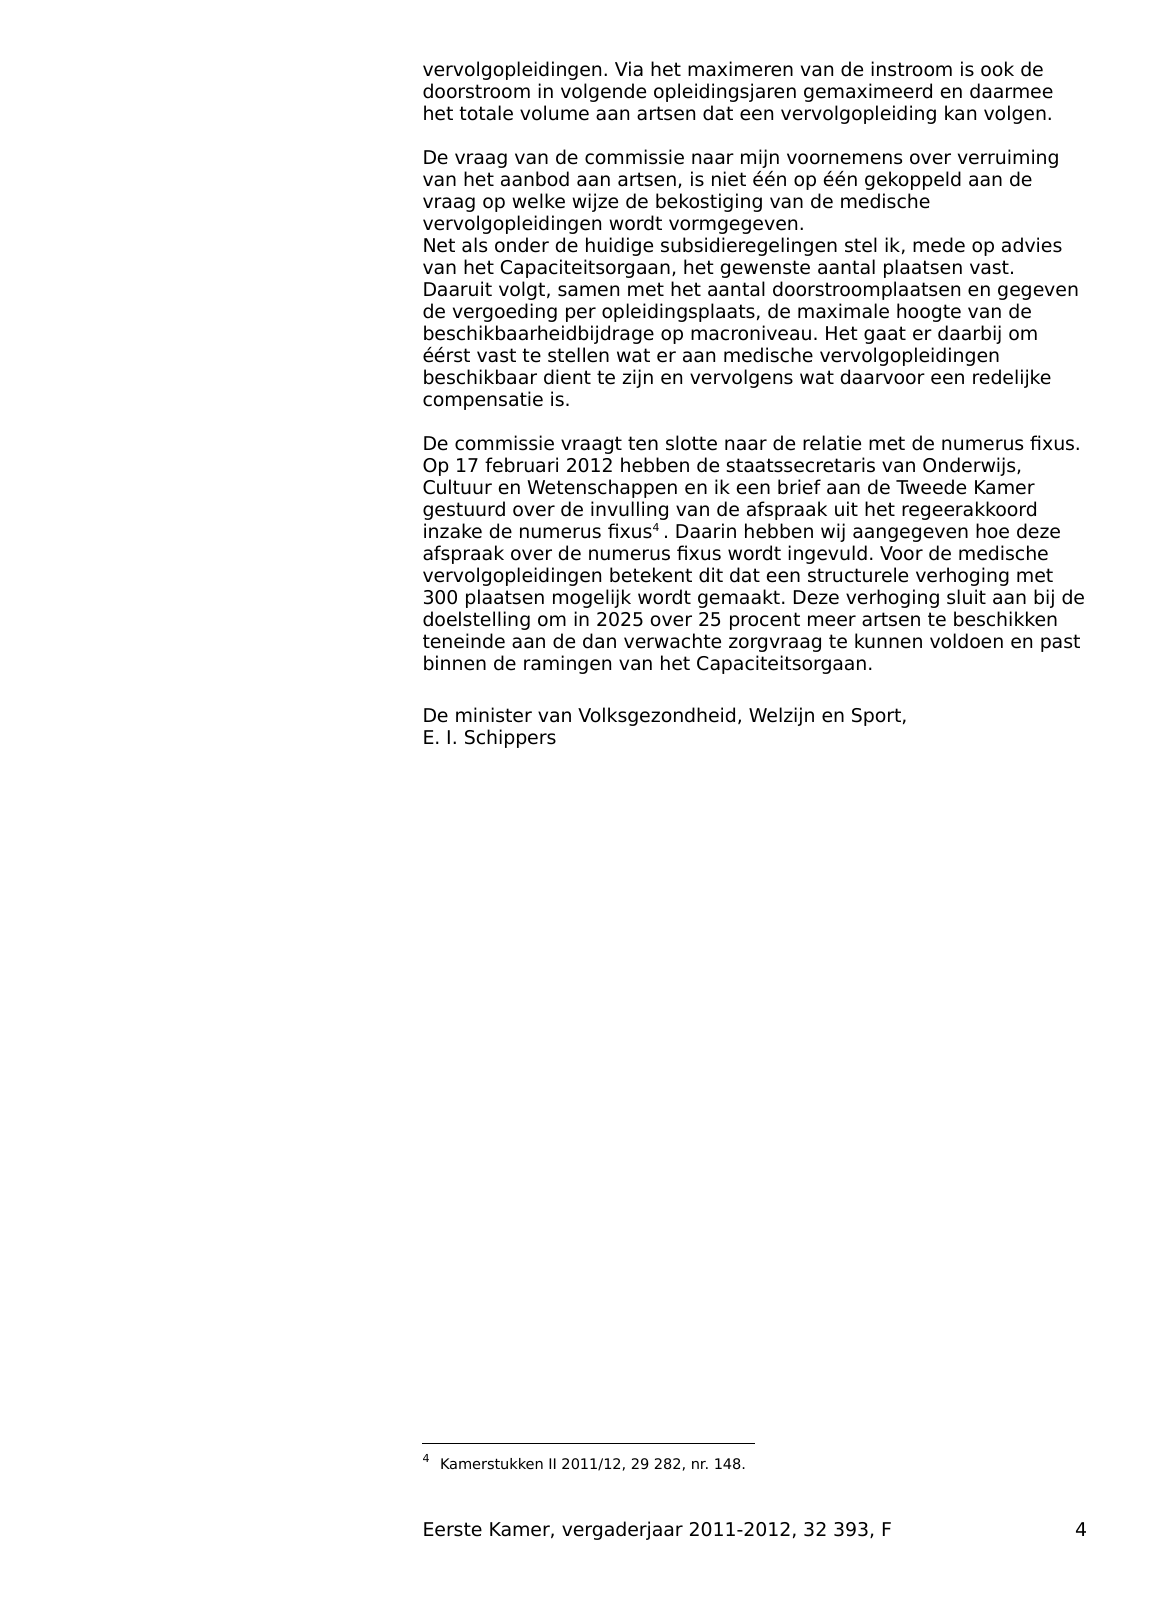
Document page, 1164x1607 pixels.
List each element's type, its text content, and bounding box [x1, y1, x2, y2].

text De minister van Volksgezondheid, Welzijn en Sport, E. I. Schippers [422, 705, 1087, 749]
text Kamerstukken II 2011/12, 29 282, nr. 148. [422, 1452, 1087, 1474]
text Op 17 februari 2012 hebben de staatssecretaris van Onderwijs, Cultuur en Wetenschappen en ik een brief aan de Tweede Kamer gestuurd over de invulling van de afspraak uit het regeerakkoord inzake de numerus fixus. Daarin hebben wij aangegeven hoe deze afspraak over de numerus fixus wordt ingevuld. Voor de medische vervolgopleidingen betekent dit dat een structurele verhoging met 300 plaatsen mogelijk wordt gemaakt. Deze verhoging sluit aan bij de doelstelling om in 2025 over 25 procent meer artsen te beschikken teneinde aan de dan verwachte zorgvraag te kunnen voldoen en past binnen de ramingen van het Capaciteitsorgaan. [422, 455, 1087, 675]
text vervolgopleidingen. Via het maximeren van de instroom is ook de doorstroom in volgende opleidingsjaren gemaximeerd en daarmee het totale volume aan artsen dat een vervolgopleiding kan volgen. [422, 59, 1087, 125]
text De vraag van de commissie naar mijn voornemens over verruiming van het aanbod aan artsen, is niet één op één gekoppeld aan de vraag op welke wijze de bekostiging van de medische vervolgopleidingen wordt vormgegeven. [422, 147, 1087, 235]
text Net als onder de huidige subsidieregelingen stel ik, mede op advies van het Capaciteitsorgaan, het gewenste aantal plaatsen vast. Daaruit volgt, samen met het aantal doorstroomplaatsen en gegeven de vergoeding per opleidingsplaats, de maximale hoogte van de beschikbaarheidbijdrage op macroniveau. Het gaat er daarbij om éérst vast te stellen wat er aan medische vervolgopleidingen beschikbaar dient te zijn en vervolgens wat daarvoor een redelijke compensatie is. [422, 235, 1087, 411]
text De commissie vraagt ten slotte naar de relatie met de numerus fixus. [422, 433, 1087, 455]
